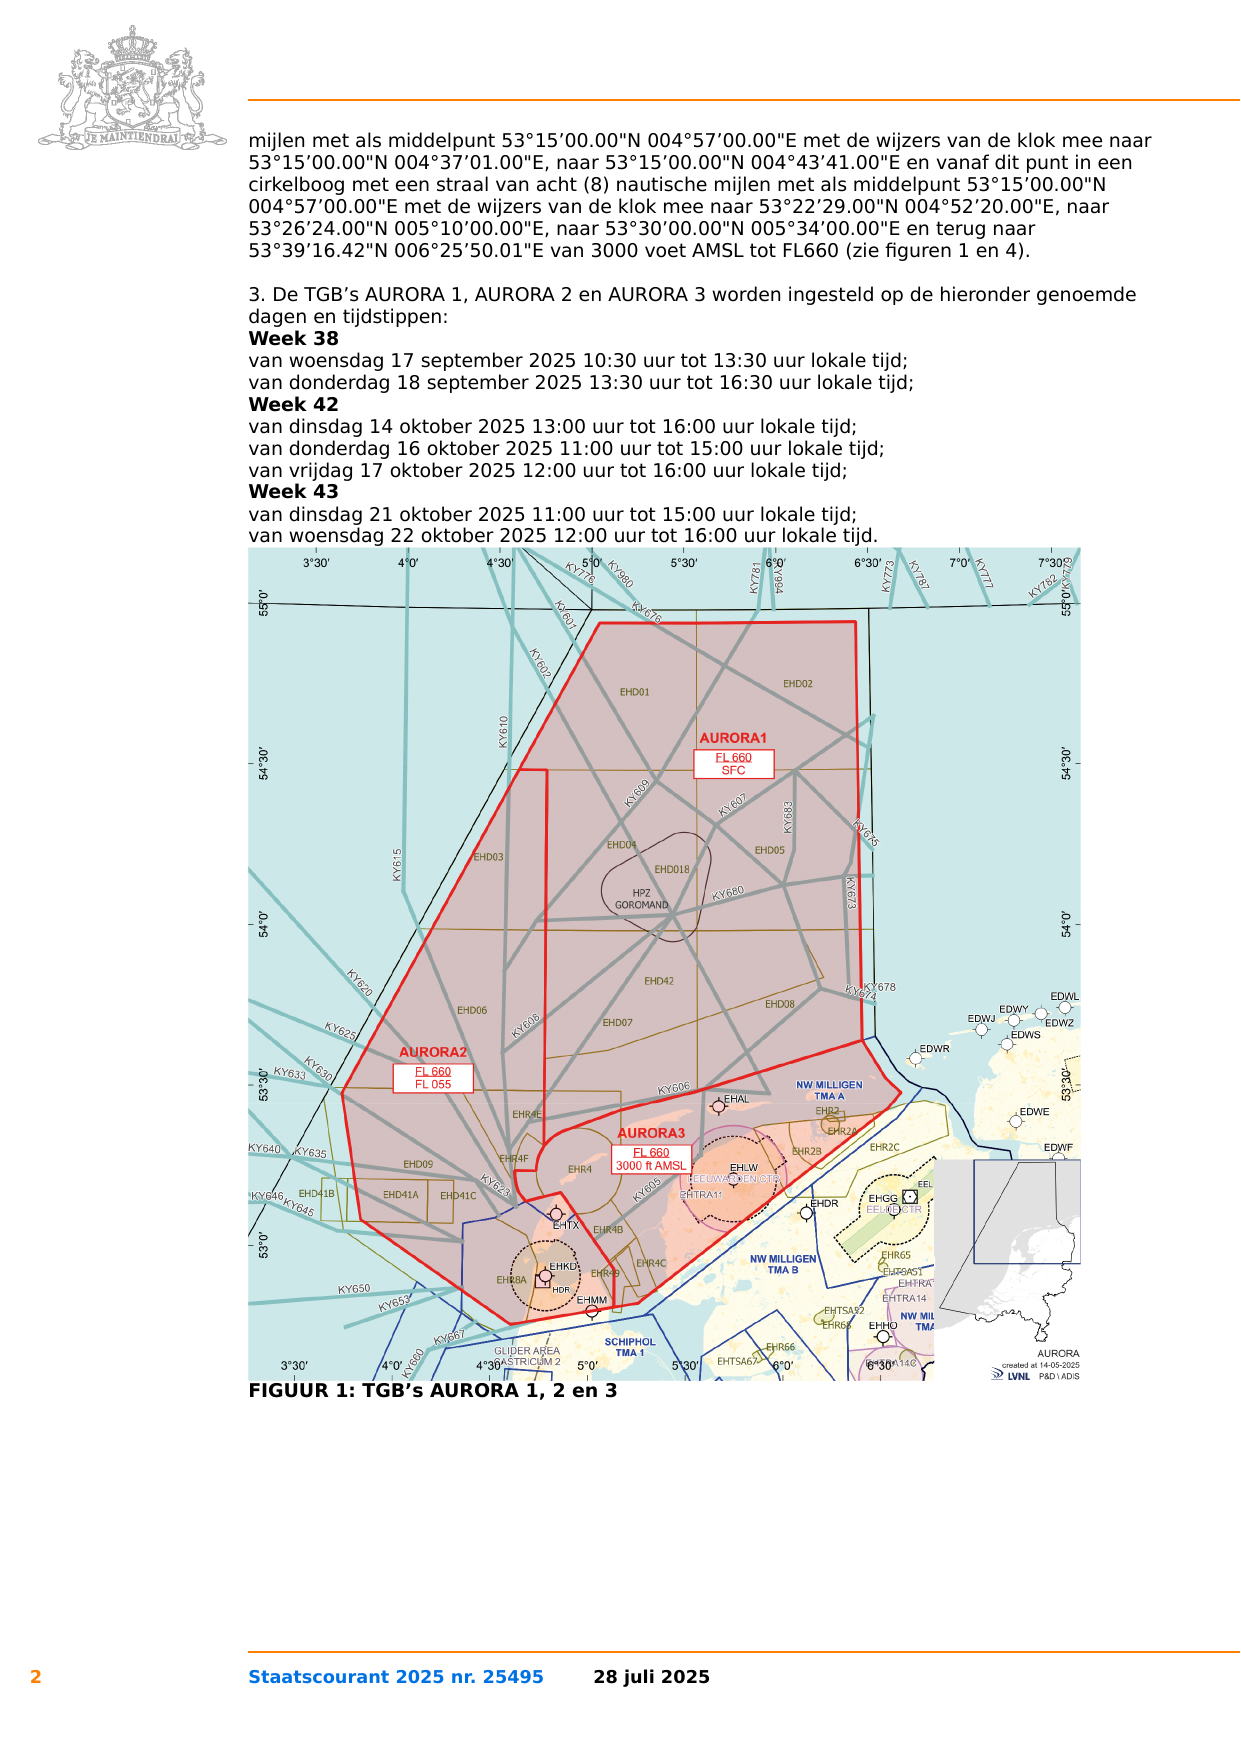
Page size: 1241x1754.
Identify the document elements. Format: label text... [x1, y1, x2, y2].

text mijlen met als middelpunt 53°15’00.00"N 004°57’00.00"E met de wijzers van de klok mee naar 53°15’00.00"N 004°37’01.00"E, naar 53°15’00.00"N 004°43’41.00"E en vanaf dit punt in een cirkelboog met een straal van acht (8) nautische mijlen met als middelpunt 53°15’00.00"N 004°57’00.00"E met de wijzers van de klok mee naar 53°22’29.00"N 004°52’20.00"E, naar 53°26’24.00"N 005°10’00.00"E, naar 53°30’00.00"N 005°34’00.00"E en terug naar 53°39’16.42"N 006°25’50.01"E van 3000 voet AMSL tot FL660 (zie figuren 1 en 4). [248, 130, 1163, 262]
picture [38, 25, 227, 150]
text van donderdag 16 oktober 2025 11:00 uur tot 15:00 uur lokale tijd; [248, 437, 1163, 459]
text van woensdag 17 september 2025 10:30 uur tot 13:30 uur lokale tijd; [248, 349, 1163, 372]
text Week 38 [248, 328, 1163, 349]
text Week 42 [248, 393, 1163, 416]
text 3. De TGB’s AURORA 1, AURORA 2 en AURORA 3 worden ingesteld op de hieronder genoemde dagen en tijdstippen: [248, 284, 1163, 328]
picture [248, 547, 1081, 1381]
text van woensdag 22 oktober 2025 12:00 uur tot 16:00 uur lokale tijd. FIGUUR 1: TGB’s AURORA 1, 2 en 3 [248, 525, 1163, 1424]
text van dinsdag 14 oktober 2025 13:00 uur tot 16:00 uur lokale tijd; [248, 416, 1163, 437]
text van vrijdag 17 oktober 2025 12:00 uur tot 16:00 uur lokale tijd; [248, 459, 1163, 481]
text Week 43 [248, 481, 1163, 503]
text van dinsdag 21 oktober 2025 11:00 uur tot 15:00 uur lokale tijd; [248, 503, 1163, 525]
text van donderdag 18 september 2025 13:30 uur tot 16:30 uur lokale tijd; [248, 372, 1163, 393]
